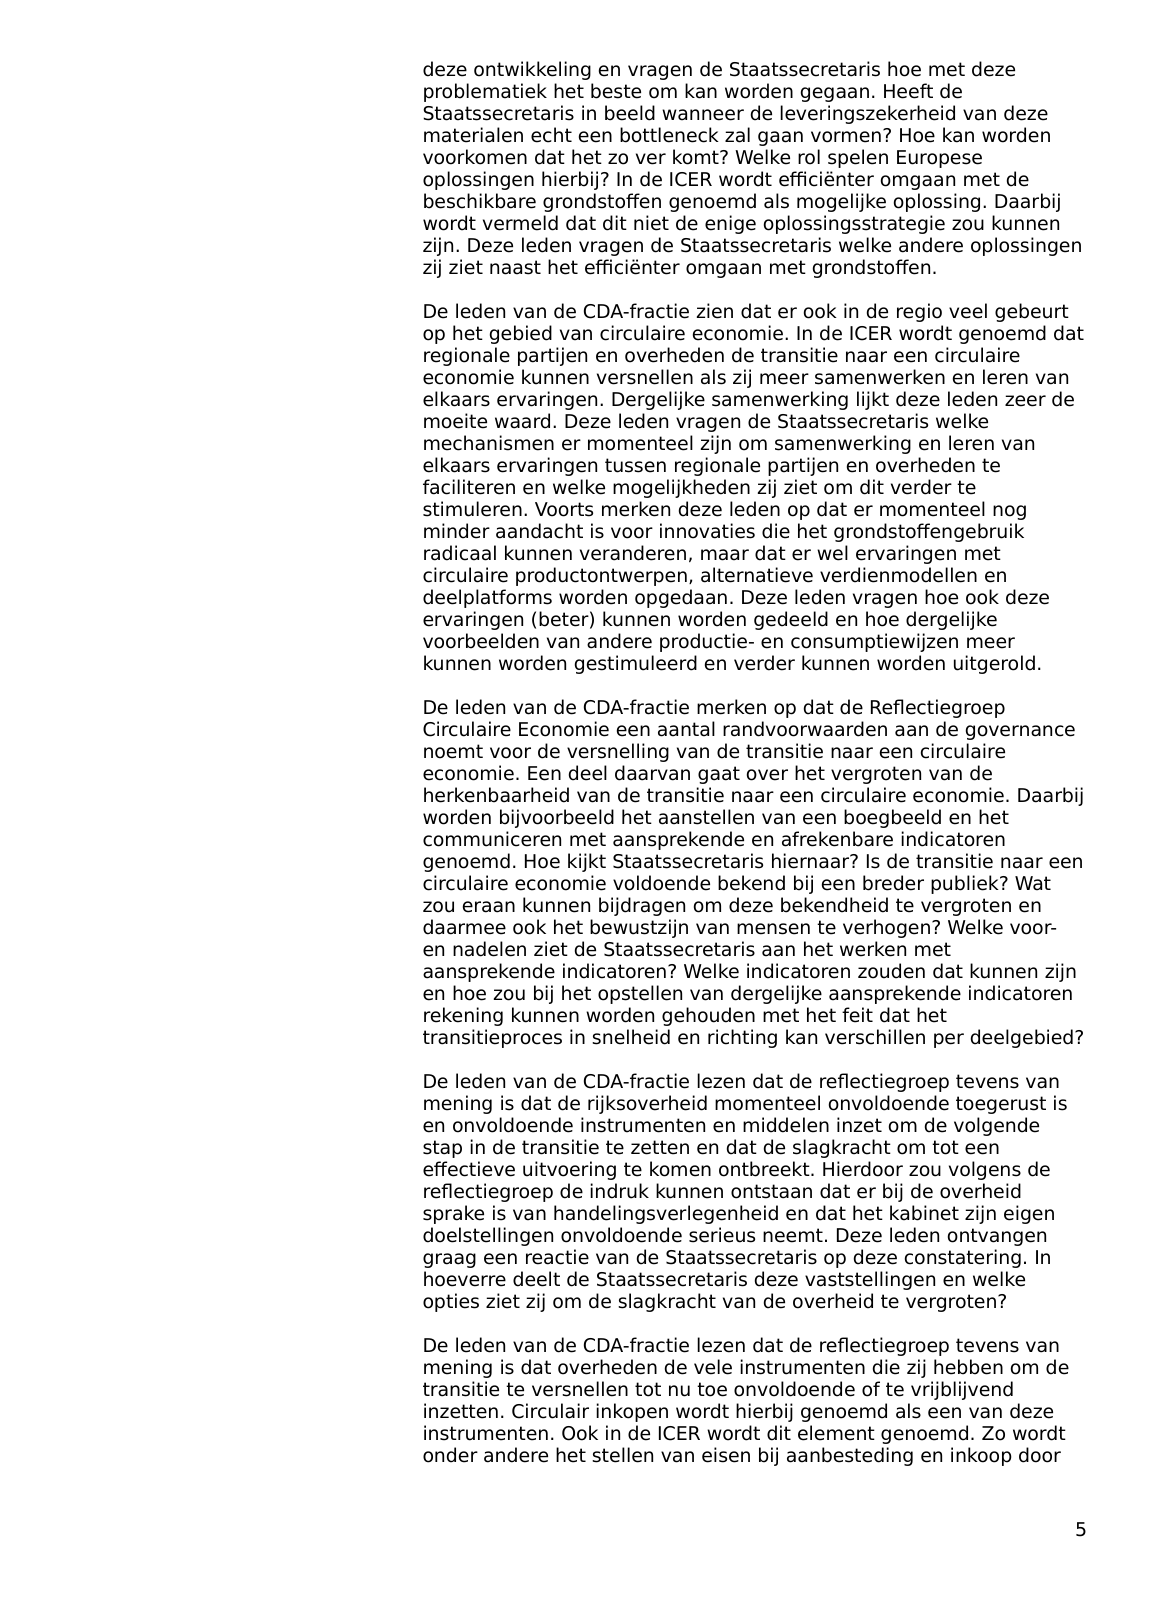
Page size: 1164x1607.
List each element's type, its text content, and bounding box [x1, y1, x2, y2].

text De leden van de CDA-fractie lezen dat de reflectiegroep tevens van mening is dat overheden de vele instrumenten die zij hebben om de transitie te versnellen tot nu toe onvoldoende of te vrijblijvend inzetten. Circulair inkopen wordt hierbij genoemd als een van deze instrumenten. Ook in de ICER wordt dit element genoemd. Zo wordt onder andere het stellen van eisen bij aanbesteding en inkoop door [422, 1335, 1087, 1467]
text De leden van de CDA-fractie lezen dat de reflectiegroep tevens van mening is dat de rijksoverheid momenteel onvoldoende toegerust is en onvoldoende instrumenten en middelen inzet om de volgende stap in de transitie te zetten en dat de slagkracht om tot een effectieve uitvoering te komen ontbreekt. Hierdoor zou volgens de reflectiegroep de indruk kunnen ontstaan dat er bij de overheid sprake is van handelingsverlegenheid en dat het kabinet zijn eigen doelstellingen onvoldoende serieus neemt. Deze leden ontvangen graag een reactie van de Staatssecretaris op deze constatering. In hoeverre deelt de Staatssecretaris deze vaststellingen en welke opties ziet zij om de slagkracht van de overheid te vergroten? [422, 1071, 1087, 1312]
text deze ontwikkeling en vragen de Staatssecretaris hoe met deze problematiek het beste om kan worden gegaan. Heeft de Staatssecretaris in beeld wanneer de leveringszekerheid van deze materialen echt een bottleneck zal gaan vormen? Hoe kan worden voorkomen dat het zo ver komt? Welke rol spelen Europese oplossingen hierbij? In de ICER wordt efficiënter omgaan met de beschikbare grondstoffen genoemd als mogelijke oplossing. Daarbij wordt vermeld dat dit niet de enige oplossingsstrategie zou kunnen zijn. Deze leden vragen de Staatssecretaris welke andere oplossingen zij ziet naast het efficiënter omgaan met grondstoffen. [422, 59, 1087, 279]
text De leden van de CDA-fractie zien dat er ook in de regio veel gebeurt op het gebied van circulaire economie. In de ICER wordt genoemd dat regionale partijen en overheden de transitie naar een circulaire economie kunnen versnellen als zij meer samenwerken en leren van elkaars ervaringen. Dergelijke samenwerking lijkt deze leden zeer de moeite waard. Deze leden vragen de Staatssecretaris welke mechanismen er momenteel zijn om samenwerking en leren van elkaars ervaringen tussen regionale partijen en overheden te faciliteren en welke mogelijkheden zij ziet om dit verder te stimuleren. Voorts merken deze leden op dat er momenteel nog minder aandacht is voor innovaties die het grondstoffengebruik radicaal kunnen veranderen, maar dat er wel ervaringen met circulaire productontwerpen, alternatieve verdienmodellen en deelplatforms worden opgedaan. Deze leden vragen hoe ook deze ervaringen (beter) kunnen worden gedeeld en hoe dergelijke voorbeelden van andere productie- en consumptiewijzen meer kunnen worden gestimuleerd en verder kunnen worden uitgerold. [422, 301, 1087, 675]
text De leden van de CDA-fractie merken op dat de Reflectiegroep Circulaire Economie een aantal randvoorwaarden aan de governance noemt voor de versnelling van de transitie naar een circulaire economie. Een deel daarvan gaat over het vergroten van de herkenbaarheid van de transitie naar een circulaire economie. Daarbij worden bijvoorbeeld het aanstellen van een boegbeeld en het communiceren met aansprekende en afrekenbare indicatoren genoemd. Hoe kijkt Staatssecretaris hiernaar? Is de transitie naar een circulaire economie voldoende bekend bij een breder publiek? Wat zou eraan kunnen bijdragen om deze bekendheid te vergroten en daarmee ook het bewustzijn van mensen te verhogen? Welke voor- en nadelen ziet de Staatssecretaris aan het werken met aansprekende indicatoren? Welke indicatoren zouden dat kunnen zijn en hoe zou bij het opstellen van dergelijke aansprekende indicatoren rekening kunnen worden gehouden met het feit dat het transitieproces in snelheid en richting kan verschillen per deelgebied? [422, 697, 1087, 1048]
